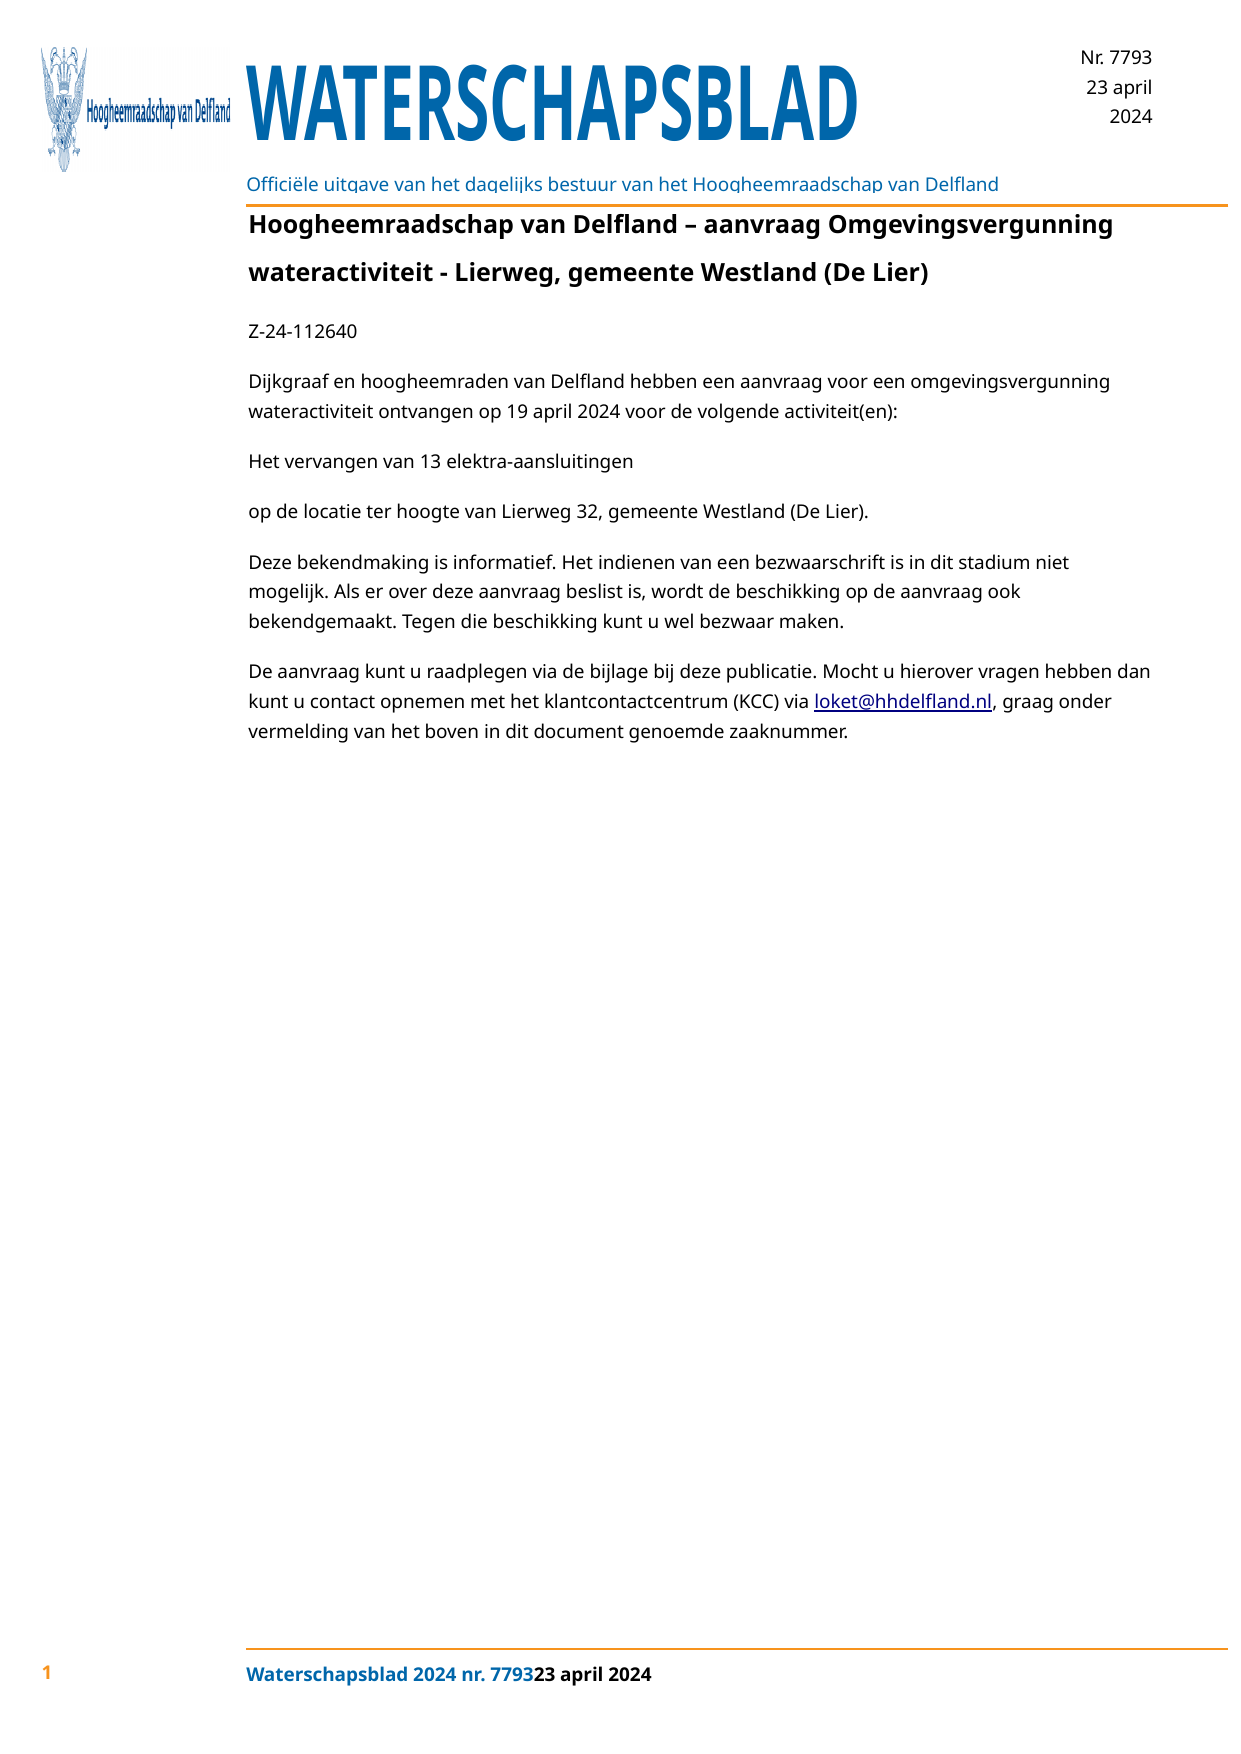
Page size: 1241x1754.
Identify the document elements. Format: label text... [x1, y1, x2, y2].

text De aanvraag kunt u raadplegen via de bijlage bij deze publicatie. Mocht u hierover vragen hebben dan kunt u contact opnemen met het klantcontactcentrum (KCC) via loket@hhdelfland.nl, graag onder vermelding van het boven in dit document genoemde zaaknummer. [248, 659, 1152, 744]
text Hoogheemraadschap van Delfland – aanvraag Omgevingsvergunning wateractiviteit - Lierweg, gemeente Westland (De Lier) [248, 207, 1152, 288]
text Het vervangen van 13 elektra-aansluitingen [248, 448, 1152, 474]
text op de locatie ter hoogte van Lierweg 32, gemeente Westland (De Lier). [248, 499, 1152, 524]
text Dijkgraaf en hoogheemraden van Delfland hebben een aanvraag voor een omgevingsvergunning wateractiviteit ontvangen op 19 april 2024 voor de volgende activiteit(en): [248, 368, 1152, 424]
text Z-24-112640 [248, 318, 1152, 344]
picture [41, 47, 231, 172]
text Deze bekendmaking is informatief. Het indienen van een bezwaarschrift is in dit stadium niet mogelijk. Als er over deze aanvraag beslist is, wordt de beschikking op de aanvraag ook bekendgemaakt. Tegen die beschikking kunt u wel bezwaar maken. [248, 549, 1152, 634]
